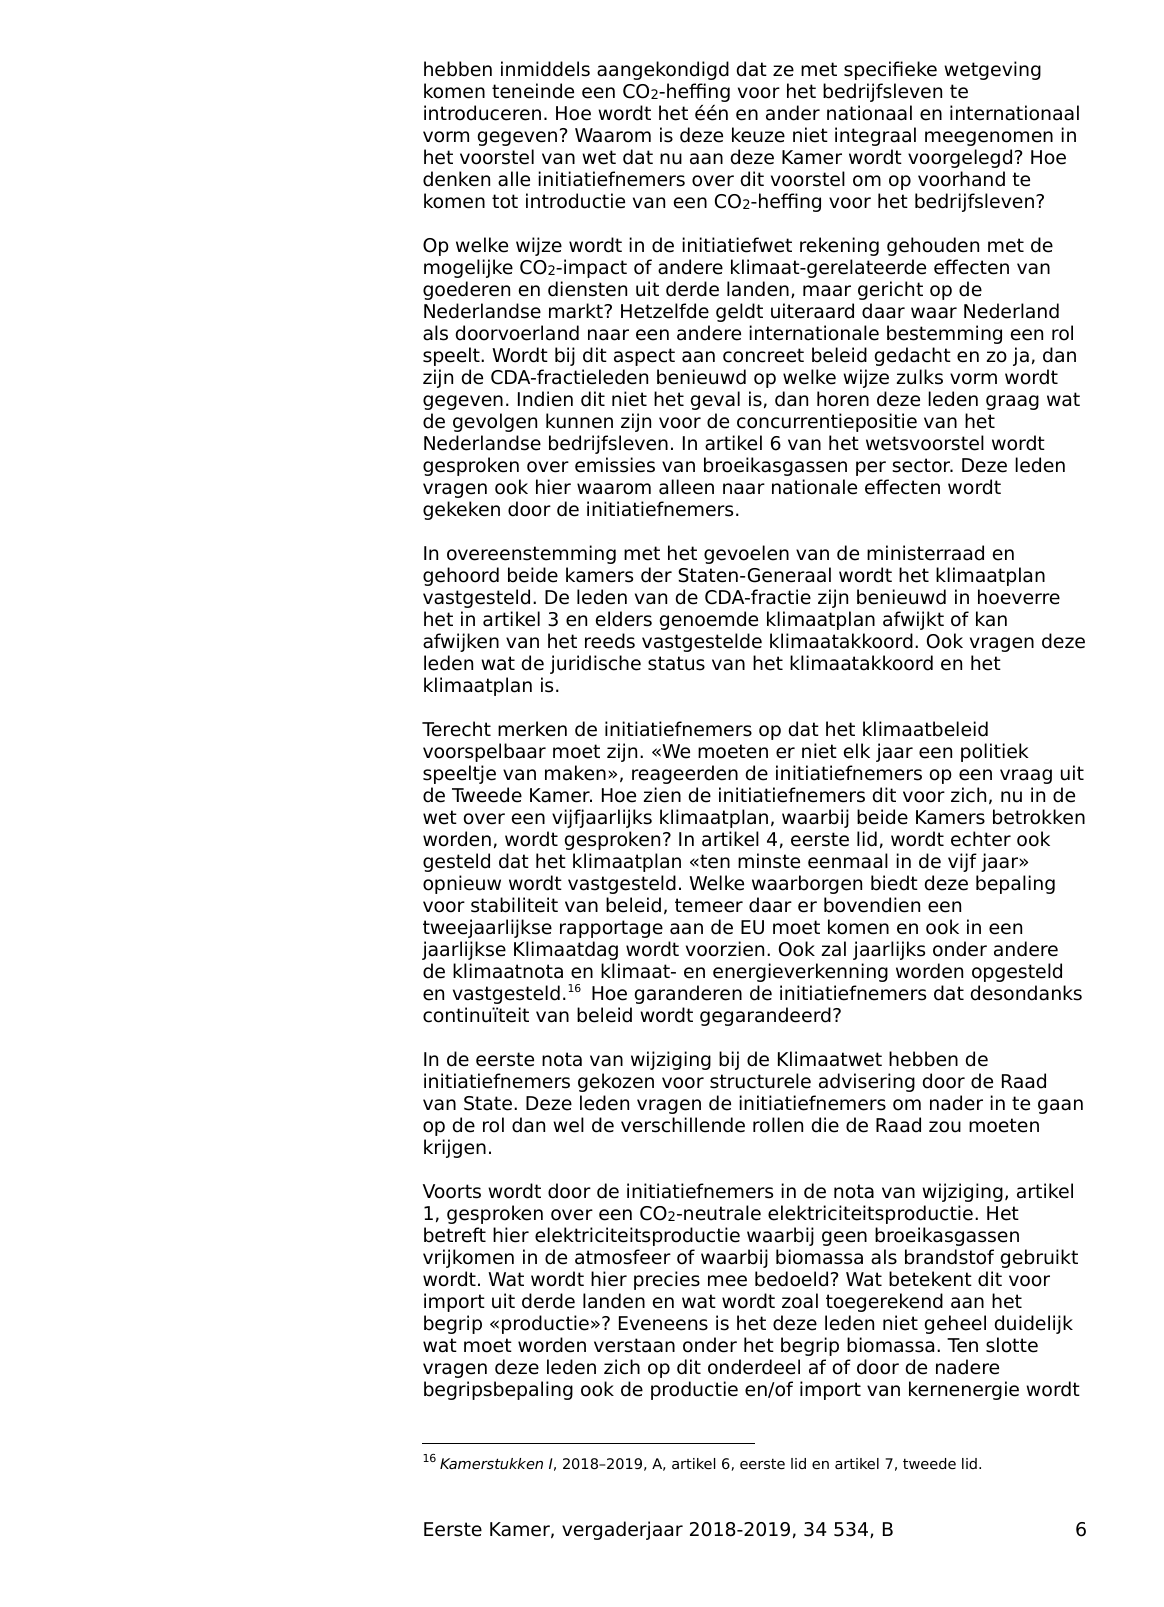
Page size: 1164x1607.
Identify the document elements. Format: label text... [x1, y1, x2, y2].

text Kamerstukken I, 2018–2019, A, artikel 6, eerste lid en artikel 7, tweede lid. [422, 1452, 1087, 1474]
text In de eerste nota van wijziging bij de Klimaatwet hebben de initiatiefnemers gekozen voor structurele advisering door de Raad van State. Deze leden vragen de initiatiefnemers om nader in te gaan op de rol dan wel de verschillende rollen die de Raad zou moeten krijgen. [422, 1049, 1087, 1159]
text Terecht merken de initiatiefnemers op dat het klimaatbeleid voorspelbaar moet zijn. «We moeten er niet elk jaar een politiek speeltje van maken», reageerden de initiatiefnemers op een vraag uit de Tweede Kamer. Hoe zien de initiatiefnemers dit voor zich, nu in de wet over een vijfjaarlijks klimaatplan, waarbij beide Kamers betrokken worden, wordt gesproken? In artikel 4, eerste lid, wordt echter ook gesteld dat het klimaatplan «ten minste eenmaal in de vijf jaar» opnieuw wordt vastgesteld. Welke waarborgen biedt deze bepaling voor stabiliteit van beleid, temeer daar er bovendien een tweejaarlijkse rapportage aan de EU moet komen en ook in een jaarlijkse Klimaatdag wordt voorzien. Ook zal jaarlijks onder andere de klimaatnota en klimaat- en energieverkenning worden opgesteld en vastgesteld. Hoe garanderen de initiatiefnemers dat desondanks continuïteit van beleid wordt gegarandeerd? [422, 719, 1087, 1027]
text Op welke wijze wordt in de initiatiefwet rekening gehouden met de mogelijke CO2-impact of andere klimaat-gerelateerde effecten van goederen en diensten uit derde landen, maar gericht op de Nederlandse markt? Hetzelfde geldt uiteraard daar waar Nederland als doorvoerland naar een andere internationale bestemming een rol speelt. Wordt bij dit aspect aan concreet beleid gedacht en zo ja, dan zijn de CDA-fractieleden benieuwd op welke wijze zulks vorm wordt gegeven. Indien dit niet het geval is, dan horen deze leden graag wat de gevolgen kunnen zijn voor de concurrentiepositie van het Nederlandse bedrijfsleven. In artikel 6 van het wetsvoorstel wordt gesproken over emissies van broeikasgassen per sector. Deze leden vragen ook hier waarom alleen naar nationale effecten wordt gekeken door de initiatiefnemers. [422, 235, 1087, 521]
text Voorts wordt door de initiatiefnemers in de nota van wijziging, artikel 1, gesproken over een CO2-neutrale elektriciteitsproductie. Het betreft hier elektriciteitsproductie waarbij geen broeikasgassen vrijkomen in de atmosfeer of waarbij biomassa als brandstof gebruikt wordt. Wat wordt hier precies mee bedoeld? Wat betekent dit voor import uit derde landen en wat wordt zoal toegerekend aan het begrip «productie»? Eveneens is het deze leden niet geheel duidelijk wat moet worden verstaan onder het begrip biomassa. Ten slotte vragen deze leden zich op dit onderdeel af of door de nadere begripsbepaling ook de productie en/of import van kernenergie wordt [422, 1181, 1087, 1401]
text In overeenstemming met het gevoelen van de ministerraad en gehoord beide kamers der Staten-Generaal wordt het klimaatplan vastgesteld. De leden van de CDA-fractie zijn benieuwd in hoeverre het in artikel 3 en elders genoemde klimaatplan afwijkt of kan afwijken van het reeds vastgestelde klimaatakkoord. Ook vragen deze leden wat de juridische status van het klimaatakkoord en het klimaatplan is. [422, 543, 1087, 697]
text hebben inmiddels aangekondigd dat ze met specifieke wetgeving komen teneinde een CO2-heffing voor het bedrijfsleven te introduceren. Hoe wordt het één en ander nationaal en internationaal vorm gegeven? Waarom is deze keuze niet integraal meegenomen in het voorstel van wet dat nu aan deze Kamer wordt voorgelegd? Hoe denken alle initiatiefnemers over dit voorstel om op voorhand te komen tot introductie van een CO2-heffing voor het bedrijfsleven? [422, 59, 1087, 213]
